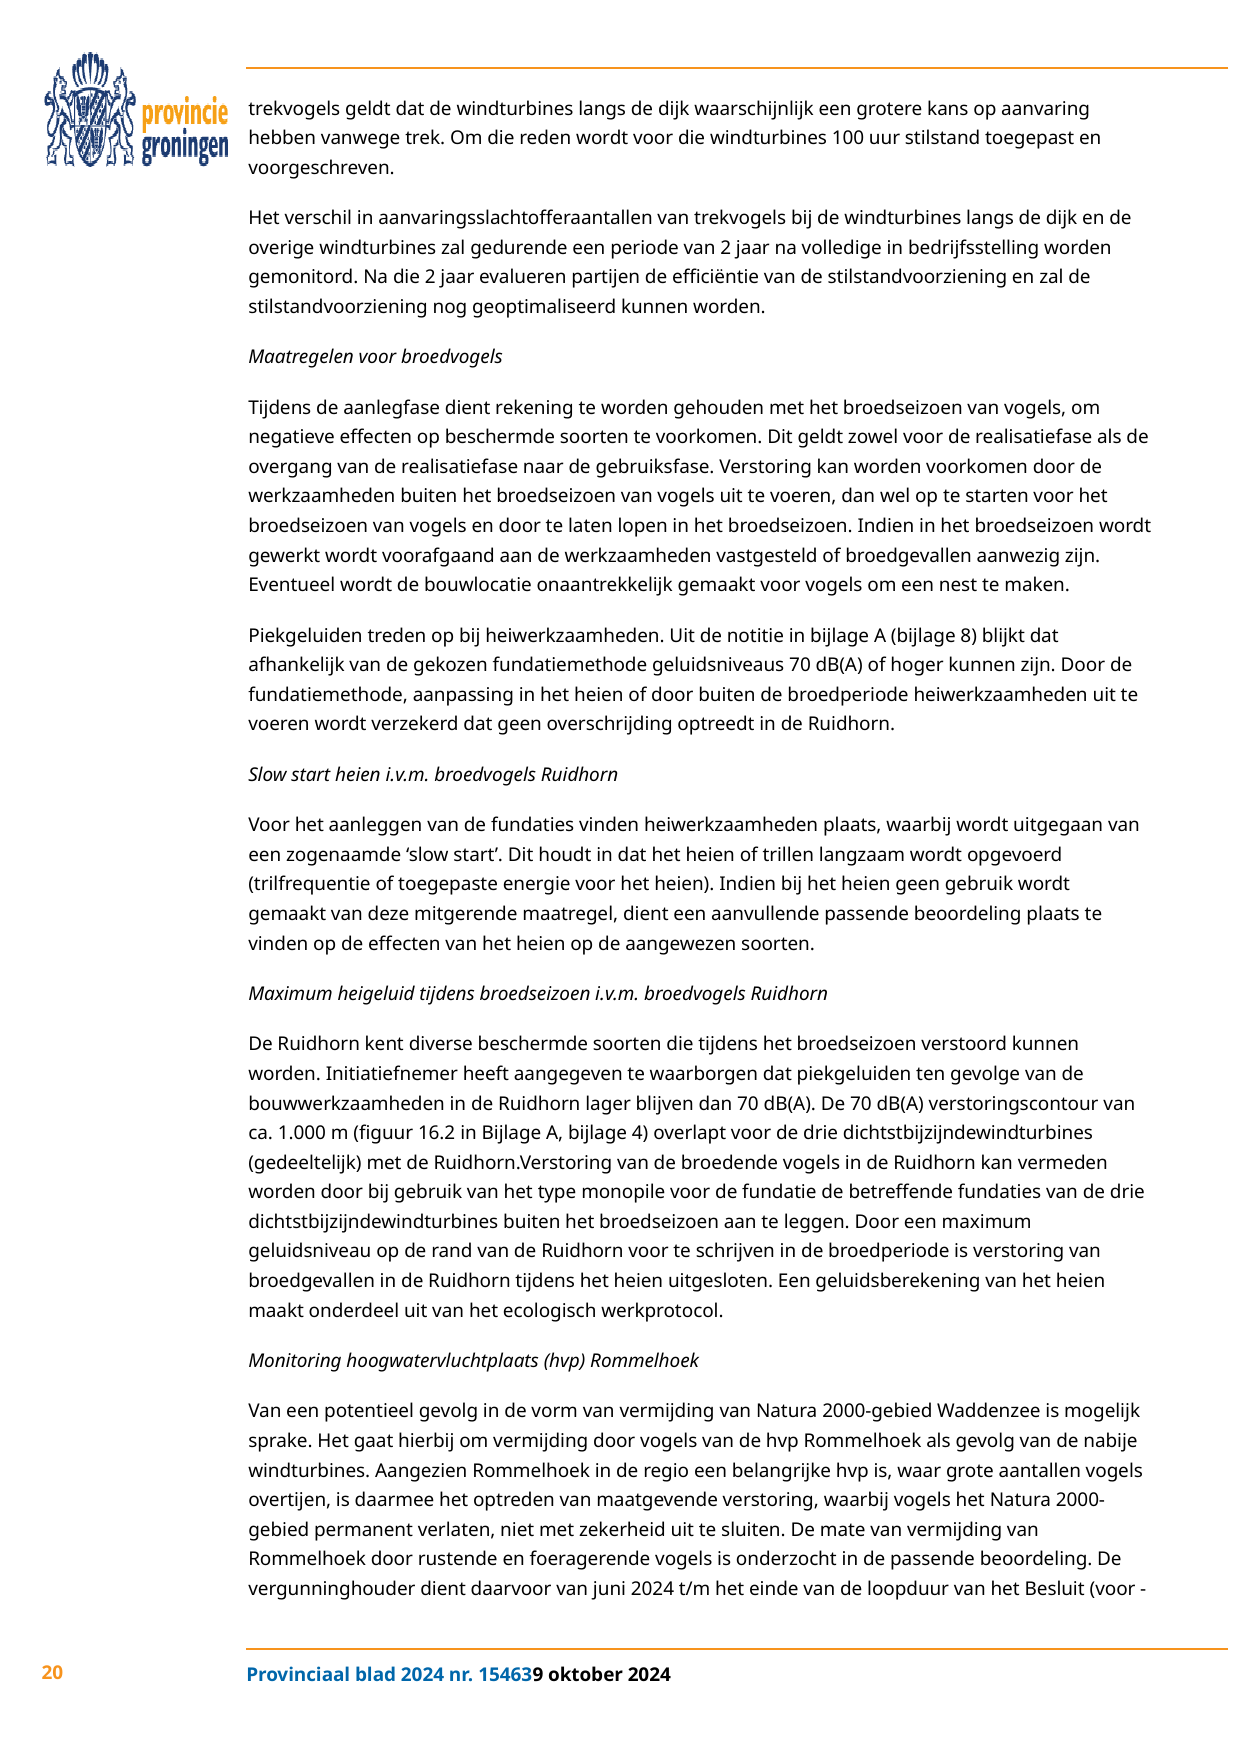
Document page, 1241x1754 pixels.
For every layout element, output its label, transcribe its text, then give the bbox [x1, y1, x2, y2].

text Van een potentieel gevolg in de vorm van vermijding van Natura 2000-gebied Waddenzee is mogelijk sprake. Het gaat hierbij om vermijding door vogels van de hvp Rommelhoek als gevolg van de nabije windturbines. Aangezien Rommelhoek in de regio een belangrijke hvp is, waar grote aantallen vogels overtijen, is daarmee het optreden van maatgevende verstoring, waarbij vogels het Natura 2000-gebied permanent verlaten, niet met zekerheid uit te sluiten. De mate van vermijding van Rommelhoek door rustende en foeragerende vogels is onderzocht in de passende beoordeling. De vergunninghouder dient daarvoor van juni 2024 t/m het einde van de loopduur van het Besluit (voor [248, 1398, 1152, 1601]
picture [41, 47, 231, 172]
text Maatregelen voor broedvogels [248, 343, 1152, 369]
text De Ruidhorn kent diverse beschermde soorten die tijdens het broedseizoen verstoord kunnen worden. Initiatiefnemer heeft aangegeven te waarborgen dat piekgeluiden ten gevolge van de bouwwerkzaamheden in de Ruidhorn lager blijven dan 70 dB(A). De 70 dB(A) verstoringscontour van ca. 1.000 m (figuur 16.2 in Bijlage A, bijlage 4) overlapt voor de drie dichtstbijzijndewindturbines (gedeeltelijk) met de Ruidhorn.Verstoring van de broedende vogels in de Ruidhorn kan vermeden worden door bij gebruik van het type monopile voor de fundatie de betreffende fundaties van de drie dichtstbijzijndewindturbines buiten het broedseizoen aan te leggen. Door een maximum geluidsniveau op de rand van de Ruidhorn voor te schrijven in de broedperiode is verstoring van broedgevallen in de Ruidhorn tijdens het heien uitgesloten. Een geluidsberekening van het heien maakt onderdeel uit van het ecologisch werkprotocol. [248, 1031, 1152, 1323]
text Tijdens de aanlegfase dient rekening te worden gehouden met het broedseizoen van vogels, om negatieve effecten op beschermde soorten te voorkomen. Dit geldt zowel voor de realisatiefase als de overgang van de realisatiefase naar de gebruiksfase. Verstoring kan worden voorkomen door de werkzaamheden buiten het broedseizoen van vogels uit te voeren, dan wel op te starten voor het broedseizoen van vogels en door te laten lopen in het broedseizoen. Indien in het broedseizoen wordt gewerkt wordt voorafgaand aan de werkzaamheden vastgesteld of broedgevallen aanwezig zijn. Eventueel wordt de bouwlocatie onaantrekkelijk gemaakt voor vogels om een nest te maken. [248, 394, 1152, 597]
text Maximum heigeluid tijdens broedseizoen i.v.m. broedvogels Ruidhorn [248, 980, 1152, 1006]
text Piekgeluiden treden op bij heiwerkzaamheden. Uit de notitie in bijlage A (bijlage 8) blijkt dat afhankelijk van de gekozen fundatiemethode geluidsniveaus 70 dB(A) of hoger kunnen zijn. Door de fundatiemethode, aanpassing in het heien of door buiten de broedperiode heiwerkzaamheden uit te voeren wordt verzekerd dat geen overschrijding optreedt in de Ruidhorn. [248, 622, 1152, 736]
text Het verschil in aanvaringsslachtofferaantallen van trekvogels bij de windturbines langs de dijk en de overige windturbines zal gedurende een periode van 2 jaar na volledige in bedrijfsstelling worden gemonitord. Na die 2 jaar evalueren partijen de efficiëntie van de stilstandvoorziening en zal de stilstandvoorziening nog geoptimaliseerd kunnen worden. [248, 204, 1152, 319]
text Monitoring hoogwatervluchtplaats (hvp) Rommelhoek [248, 1347, 1152, 1373]
text trekvogels geldt dat de windturbines langs de dijk waarschijnlijk een grotere kans op aanvaring hebben vanwege trek. Om die reden wordt voor die windturbines 100 uur stilstand toegepast en voorgeschreven. [248, 95, 1152, 180]
text Slow start heien i.v.m. broedvogels Ruidhorn [248, 761, 1152, 787]
text Voor het aanleggen van de fundaties vinden heiwerkzaamheden plaats, waarbij wordt uitgegaan van een zogenaamde ‘slow start’. Dit houdt in dat het heien of trillen langzaam wordt opgevoerd (trilfrequentie of toegepaste energie voor het heien). Indien bij het heien geen gebruik wordt gemaakt van deze mitgerende maatregel, dient een aanvullende passende beoordeling plaats te vinden op de effecten van het heien op de aangewezen soorten. [248, 811, 1152, 956]
